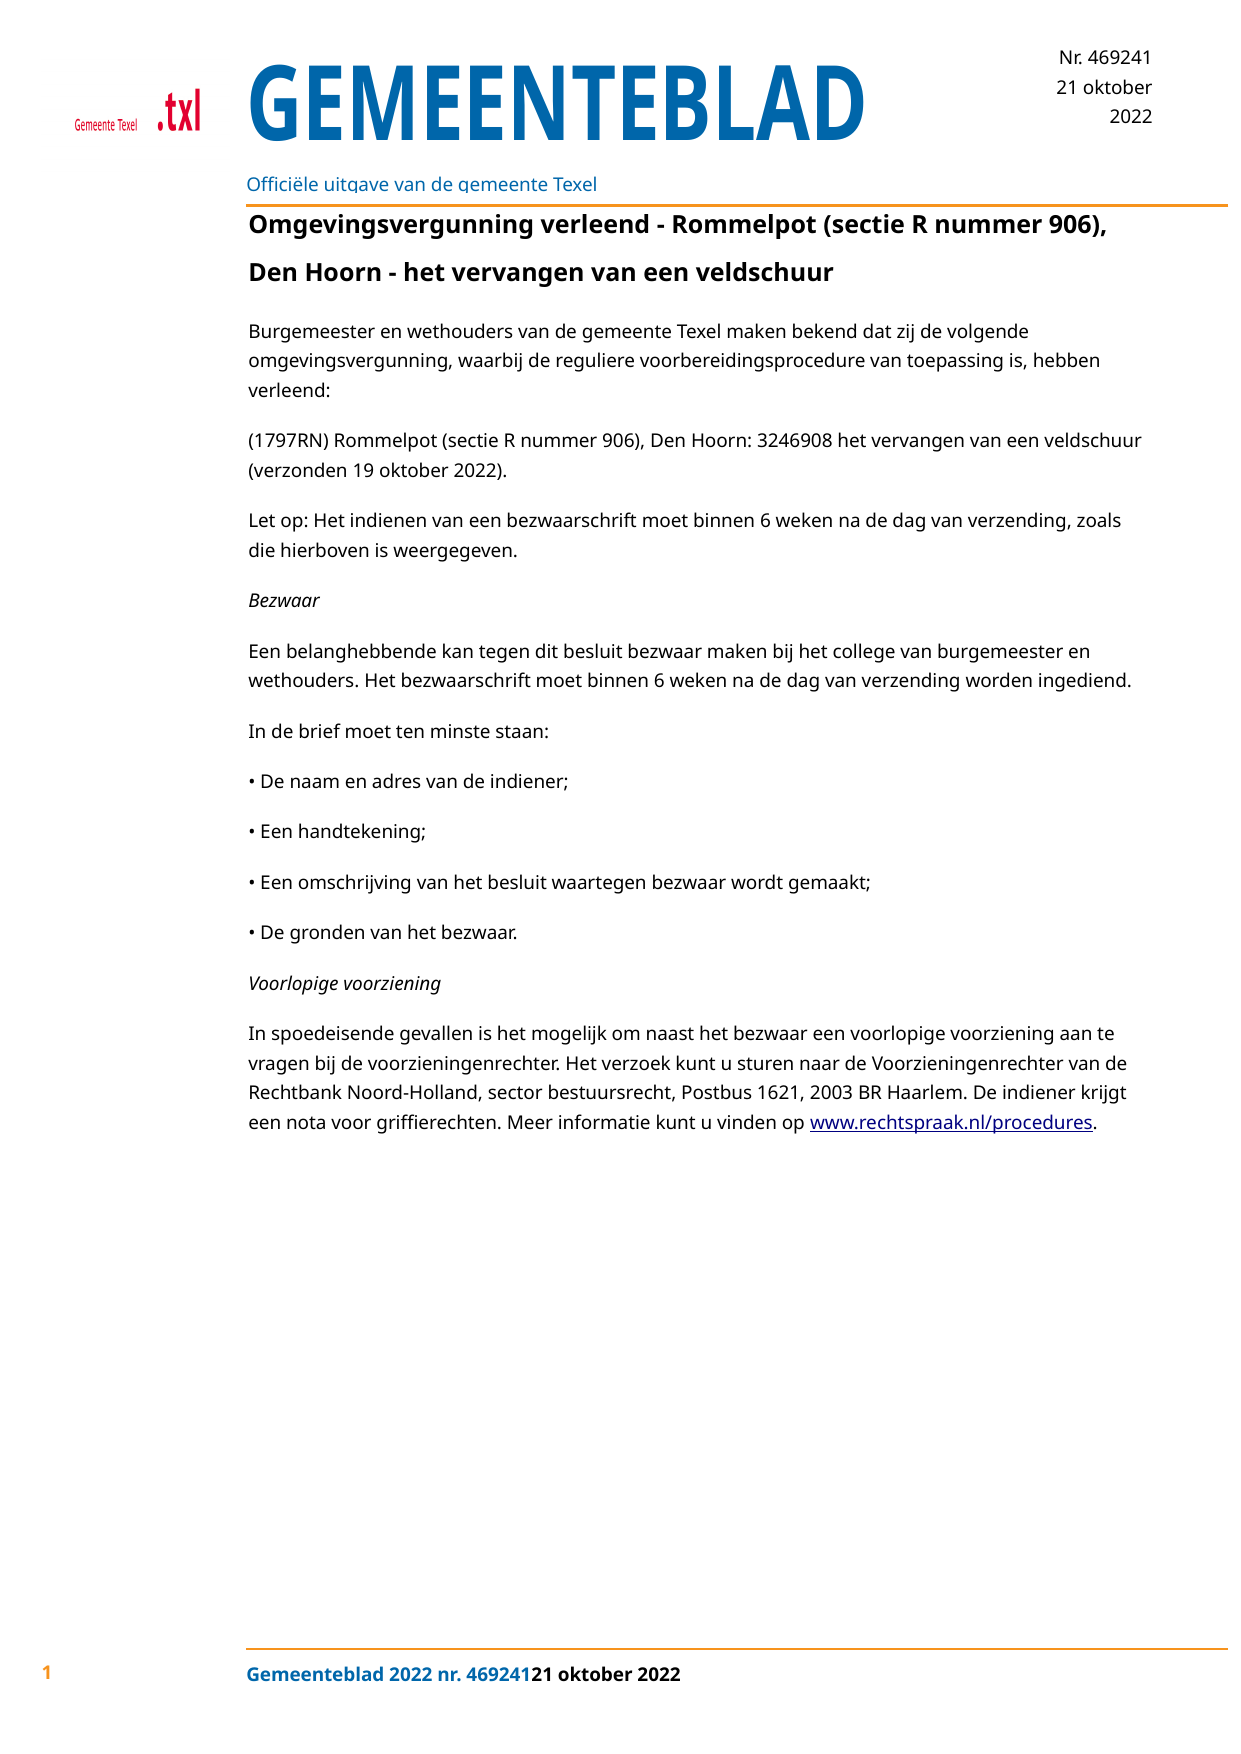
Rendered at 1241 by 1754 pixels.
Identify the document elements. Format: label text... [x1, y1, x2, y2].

text Omgevingsvergunning verleend - Rommelpot (sectie R nummer 906), Den Hoorn - het vervangen van een veldschuur [248, 207, 1152, 288]
text In de brief moet ten minste staan: [248, 718, 1152, 744]
text Voorlopige voorziening [248, 970, 1152, 996]
text • De gronden van het bezwaar. [248, 919, 1152, 945]
text Let op: Het indienen van een bezwaarschrift moet binnen 6 weken na de dag van verzending, zoals die hierboven is weergegeven. [248, 507, 1152, 563]
text • De naam en adres van de indiener; [248, 768, 1152, 794]
picture [41, 47, 231, 172]
text In spoedeisende gevallen is het mogelijk om naast het bezwaar een voorlopige voorziening aan te vragen bij de voorzieningenrechter. Het verzoek kunt u sturen naar de Voorzieningenrechter van de Rechtbank Noord-Holland, sector bestuursrecht, Postbus 1621, 2003 BR Haarlem. De indiener krijgt een nota voor griffierechten. Meer informatie kunt u vinden op www.rechtspraak.nl/procedures. [248, 1020, 1152, 1135]
text • Een handtekening; [248, 819, 1152, 844]
text Een belanghebbende kan tegen dit besluit bezwaar maken bij het college van burgemeester en wethouders. Het bezwaarschrift moet binnen 6 weken na de dag van verzending worden ingediend. [248, 638, 1152, 693]
text • Een omschrijving van het besluit waartegen bezwaar wordt gemaakt; [248, 869, 1152, 895]
text Burgemeester en wethouders van de gemeente Texel maken bekend dat zij de volgende omgevingsvergunning, waarbij de reguliere voorbereidingsprocedure van toepassing is, hebben verleend: [248, 318, 1152, 403]
text (1797RN) Rommelpot (sectie R nummer 906), Den Hoorn: 3246908 het vervangen van een veldschuur (verzonden 19 oktober 2022). [248, 427, 1152, 483]
text Bezwaar [248, 587, 1152, 613]
